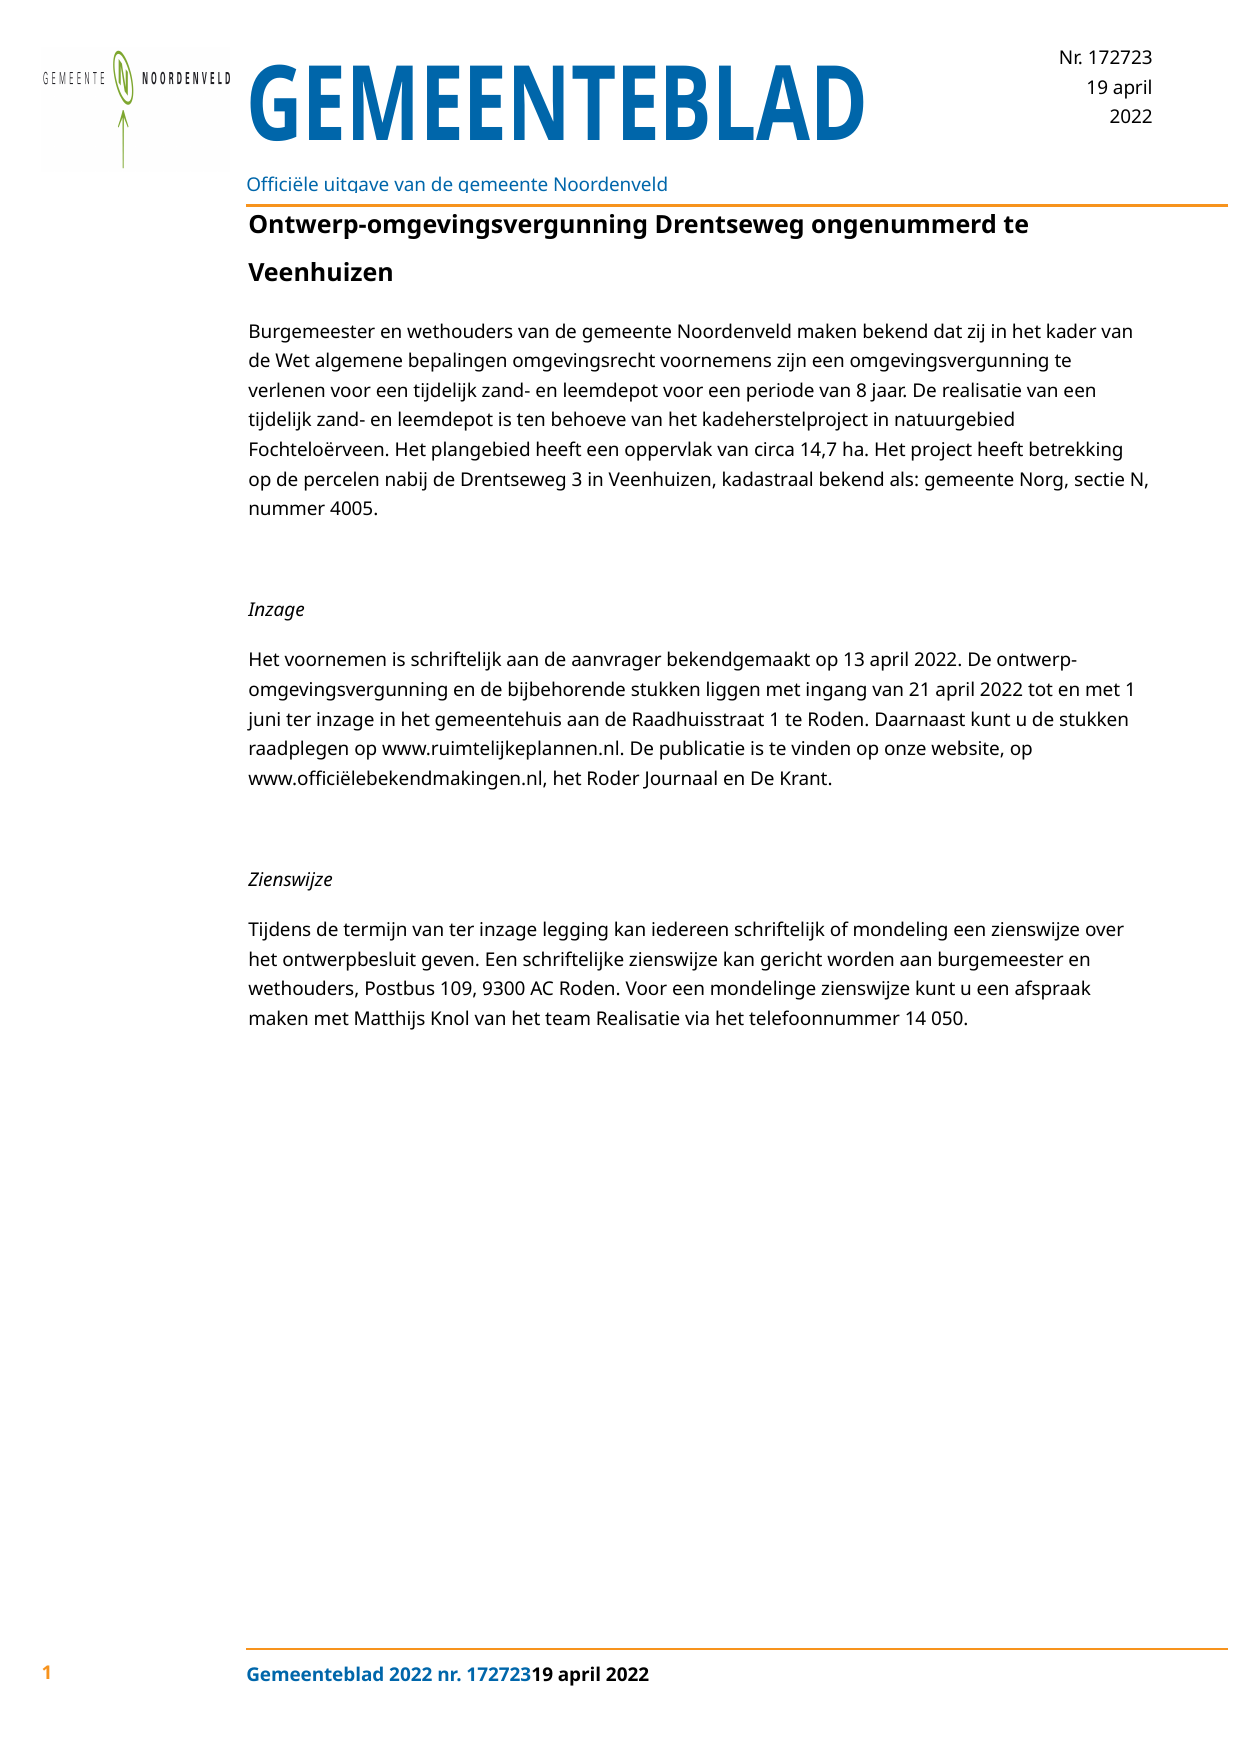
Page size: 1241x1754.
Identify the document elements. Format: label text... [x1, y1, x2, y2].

text Tijdens de termijn van ter inzage legging kan iedereen schriftelijk of mondeling een zienswijze over het ontwerpbesluit geven. Een schriftelijke zienswijze kan gericht worden aan burgemeester en wethouders, Postbus 109, 9300 AC Roden. Voor een mondelinge zienswijze kunt u een afspraak maken met Matthijs Knol van het team Realisatie via het telefoonnummer 14 050. [248, 916, 1152, 1031]
text Inzage [248, 596, 1152, 622]
text Ontwerp-omgevingsvergunning Drentseweg ongenummerd te Veenhuizen [248, 207, 1152, 288]
text Zienswijze [248, 866, 1152, 892]
text Het voornemen is schriftelijk aan de aanvrager bekendgemaakt op 13 april 2022. De ontwerp-omgevingsvergunning en de bijbehorende stukken liggen met ingang van 21 april 2022 tot en met 1 juni ter inzage in het gemeentehuis aan de Raadhuisstraat 1 te Roden. Daarnaast kunt u de stukken raadplegen op www.ruimtelijkeplannen.nl. De publicatie is te vinden op onze website, op www.officiëlebekendmakingen.nl, het Roder Journaal en De Krant. [248, 647, 1152, 791]
picture [41, 47, 231, 172]
text Burgemeester en wethouders van de gemeente Noordenveld maken bekend dat zij in het kader van de Wet algemene bepalingen omgevingsrecht voornemens zijn een omgevingsvergunning te verlenen voor een tijdelijk zand- en leemdepot voor een periode van 8 jaar. De realisatie van een tijdelijk zand- en leemdepot is ten behoeve van het kadeherstelproject in natuurgebied Fochteloërveen. Het plangebied heeft een oppervlak van circa 14,7 ha. Het project heeft betrekking op de percelen nabij de Drentseweg 3 in Veenhuizen, kadastraal bekend als: gemeente Norg, sectie N, nummer 4005. [248, 318, 1152, 521]
